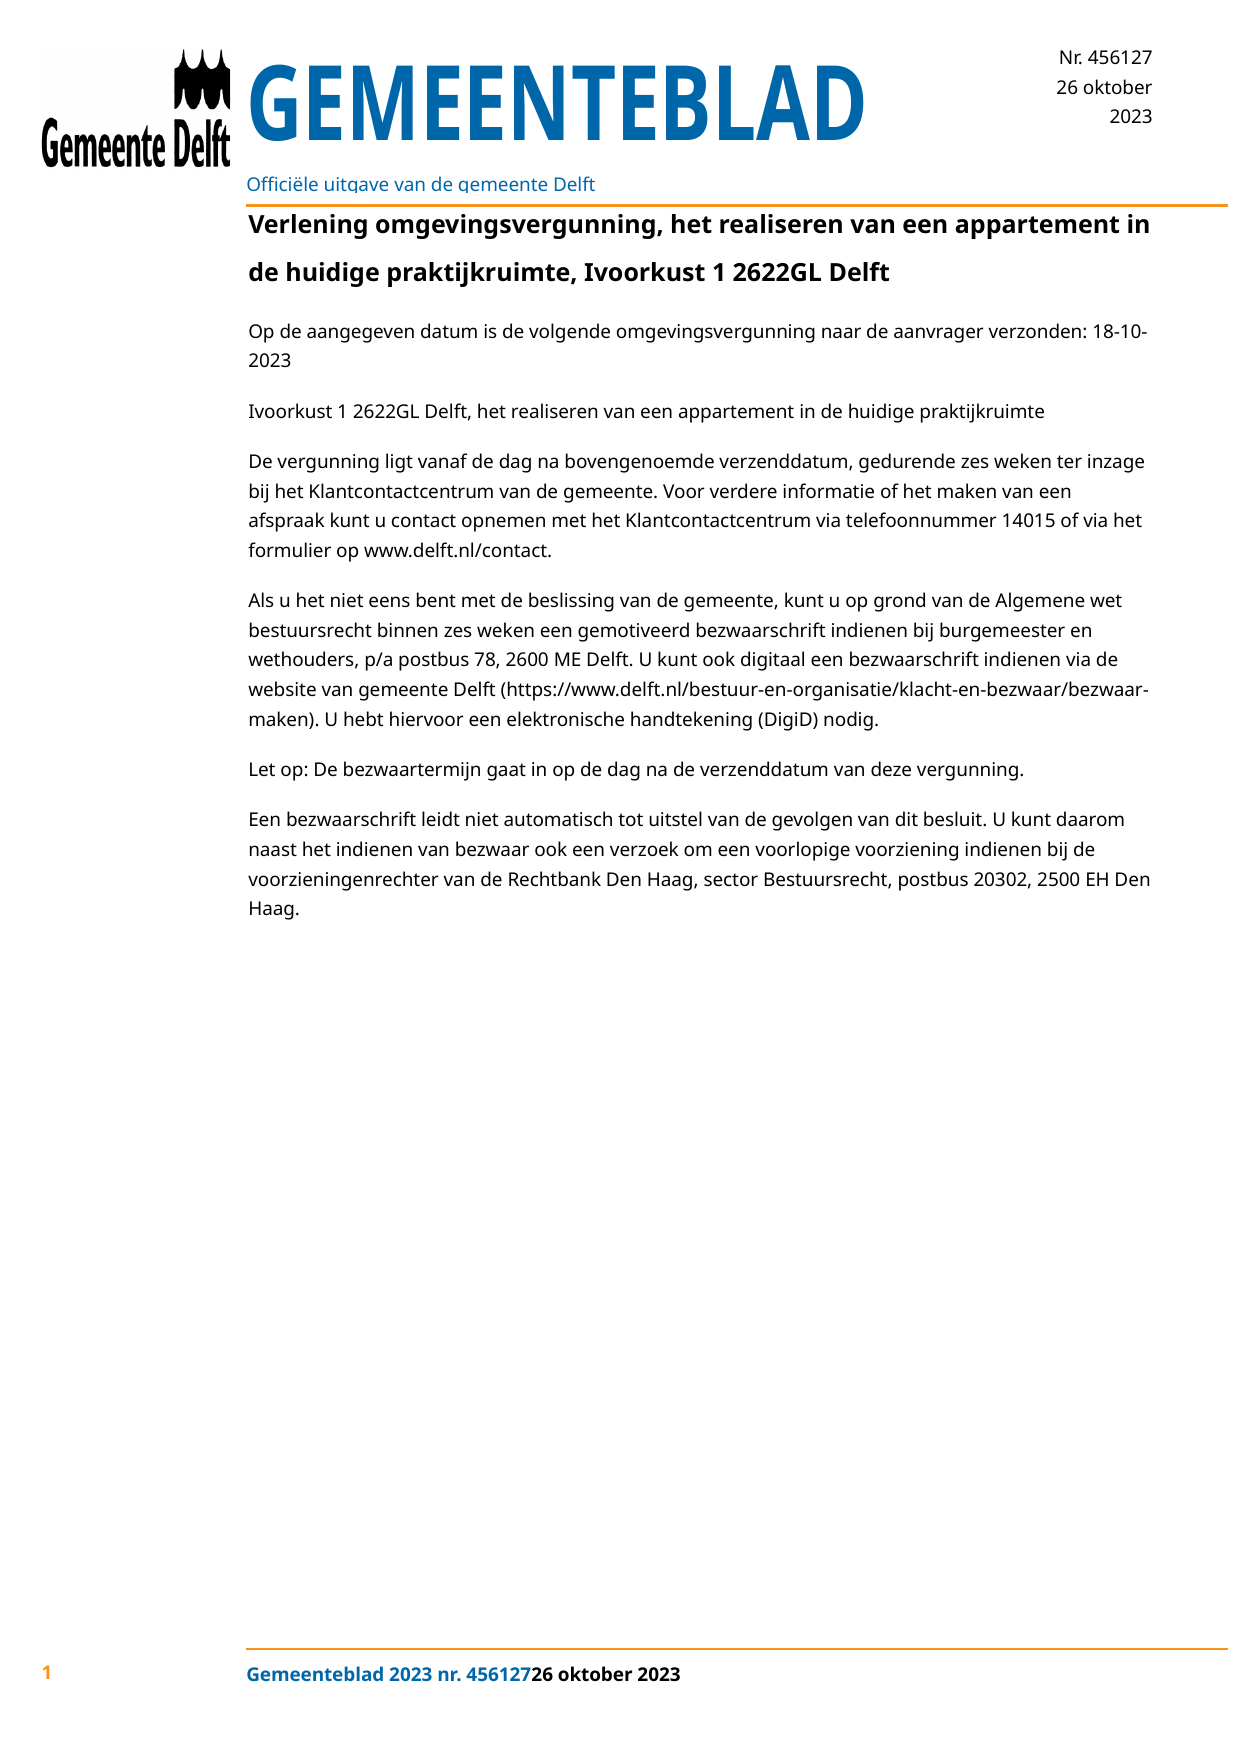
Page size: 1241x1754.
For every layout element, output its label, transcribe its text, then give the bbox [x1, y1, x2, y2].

text Op de aangegeven datum is de volgende omgevingsvergunning naar de aanvrager verzonden: 18-10-2023 [248, 318, 1152, 373]
text Verlening omgevingsvergunning, het realiseren van een appartement in de huidige praktijkruimte, Ivoorkust 1 2622GL Delft [248, 207, 1152, 288]
text Let op: De bezwaartermijn gaat in op de dag na de verzenddatum van deze vergunning. [248, 756, 1152, 782]
text Ivoorkust 1 2622GL Delft, het realiseren van een appartement in de huidige praktijkruimte [248, 398, 1152, 424]
picture [41, 47, 231, 172]
text Als u het niet eens bent met de beslissing van de gemeente, kunt u op grond van de Algemene wet bestuursrecht binnen zes weken een gemotiveerd bezwaarschrift indienen bij burgemeester en wethouders, p/a postbus 78, 2600 ME Delft. U kunt ook digitaal een bezwaarschrift indienen via de website van gemeente Delft (https://www.delft.nl/bestuur-en-organisatie/klacht-en-bezwaar/bezwaar-maken). U hebt hiervoor een elektronische handtekening (DigiD) nodig. [248, 587, 1152, 732]
text Een bezwaarschrift leidt niet automatisch tot uitstel van de gevolgen van dit besluit. U kunt daarom naast het indienen van bezwaar ook een verzoek om een voorlopige voorziening indienen bij de voorzieningenrechter van de Rechtbank Den Haag, sector Bestuursrecht, postbus 20302, 2500 EH Den Haag. [248, 807, 1152, 921]
text De vergunning ligt vanaf de dag na bovengenoemde verzenddatum, gedurende zes weken ter inzage bij het Klantcontactcentrum van de gemeente. Voor verdere informatie of het maken van een afspraak kunt u contact opnemen met het Klantcontactcentrum via telefoonnummer 14015 of via het formulier op www.delft.nl/contact. [248, 448, 1152, 563]
